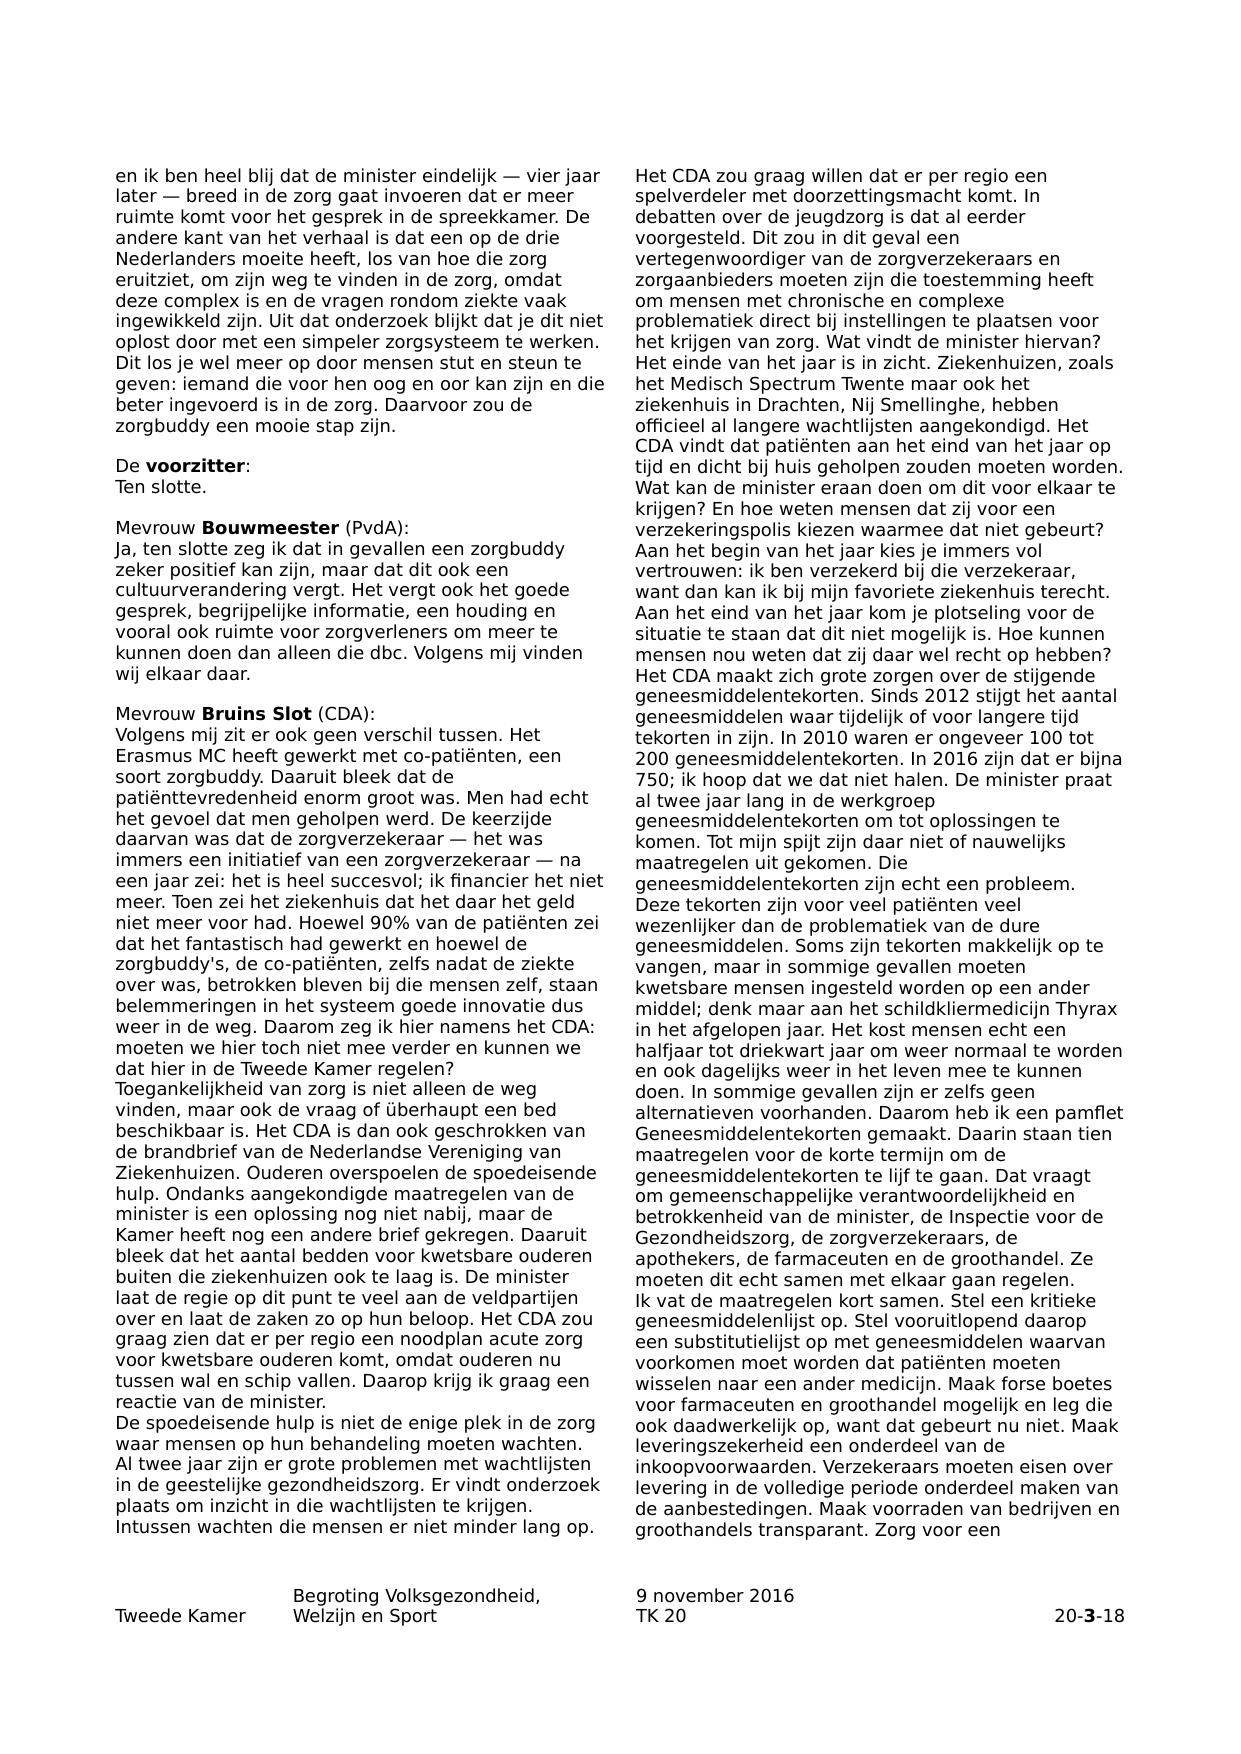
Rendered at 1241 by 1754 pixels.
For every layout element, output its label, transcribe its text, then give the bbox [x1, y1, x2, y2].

text Het CDA zou graag willen dat er per regio een spelverdeler met doorzettingsmacht komt. In debatten over de jeugdzorg is dat al eerder voorgesteld. Dit zou in dit geval een vertegenwoordiger van de zorgverzekeraars en zorgaanbieders moeten zijn die toestemming heeft om mensen met chronische en complexe problematiek direct bij instellingen te plaatsen voor het krijgen van zorg. Wat vindt de minister hiervan? [635, 165, 1125, 353]
text De voorzitter: [115, 456, 605, 477]
text Ten slotte. [115, 477, 605, 498]
text en ik ben heel blij dat de minister eindelijk — vier jaar later — breed in de zorg gaat invoeren dat er meer ruimte komt voor het gesprek in de spreekkamer. De andere kant van het verhaal is dat een op de drie Nederlanders moeite heeft, los van hoe die zorg eruitziet, om zijn weg te vinden in de zorg, omdat deze complex is en de vragen rondom ziekte vaak ingewikkeld zijn. Uit dat onderzoek blijkt dat je dit niet oplost door met een simpeler zorgsysteem te werken. Dit los je wel meer op door mensen stut en steun te geven: iemand die voor hen oog en oor kan zijn en die beter ingevoerd is in de zorg. Daarvoor zou de zorgbuddy een mooie stap zijn. [115, 165, 605, 436]
text Ja, ten slotte zeg ik dat in gevallen een zorgbuddy zeker positief kan zijn, maar dat dit ook een cultuurverandering vergt. Het vergt ook het goede gesprek, begrijpelijke informatie, een houding en vooral ook ruimte voor zorgverleners om meer te kunnen doen dan alleen die dbc. Volgens mij vinden wij elkaar daar. [115, 538, 605, 684]
text Mevrouw Bruins Slot (CDA): [115, 704, 605, 725]
text Ik vat de maatregelen kort samen. Stel een kritieke geneesmiddelenlijst op. Stel vooruitlopend daarop een substitutielijst op met geneesmiddelen waarvan voorkomen moet worden dat patiënten moeten wisselen naar een ander medicijn. Maak forse boetes voor farmaceuten en groothandel mogelijk en leg die ook daadwerkelijk op, want dat gebeurt nu niet. Maak leveringszekerheid een onderdeel van de inkoopvoorwaarden. Verzekeraars moeten eisen over levering in de volledige periode onderdeel maken van de aanbestedingen. Maak voorraden van bedrijven en groothandels transparant. Zorg voor een [635, 1290, 1125, 1540]
text Toegankelijkheid van zorg is niet alleen de weg vinden, maar ook de vraag of überhaupt een bed beschikbaar is. Het CDA is dan ook geschrokken van de brandbrief van de Nederlandse Vereniging van Ziekenhuizen. Ouderen overspoelen de spoedeisende hulp. Ondanks aangekondigde maatregelen van de minister is een oplossing nog niet nabij, maar de Kamer heeft nog een andere brief gekregen. Daaruit bleek dat het aantal bedden voor kwetsbare ouderen buiten die ziekenhuizen ook te laag is. De minister laat de regie op dit punt te veel aan de veldpartijen over en laat de zaken zo op hun beloop. Het CDA zou graag zien dat er per regio een noodplan acute zorg voor kwetsbare ouderen komt, omdat ouderen nu tussen wal en schip vallen. Daarop krijg ik graag een reactie van de minister. [115, 1079, 605, 1412]
text Mevrouw Bouwmeester (PvdA): [115, 518, 605, 538]
text Volgens mij zit er ook geen verschil tussen. Het Erasmus MC heeft gewerkt met co-patiënten, een soort zorgbuddy. Daaruit bleek dat de patiënttevredenheid enorm groot was. Men had echt het gevoel dat men geholpen werd. De keerzijde daarvan was dat de zorgverzekeraar — het was immers een initiatief van een zorgverzekeraar — na een jaar zei: het is heel succesvol; ik financier het niet meer. Toen zei het ziekenhuis dat het daar het geld niet meer voor had. Hoewel 90% van de patiënten zei dat het fantastisch had gewerkt en hoewel de zorgbuddy's, de co-patiënten, zelfs nadat de ziekte over was, betrokken bleven bij die mensen zelf, staan belemmeringen in het systeem goede innovatie dus weer in de weg. Daarom zeg ik hier namens het CDA: moeten we hier toch niet mee verder en kunnen we dat hier in de Tweede Kamer regelen? [115, 725, 605, 1079]
text Het einde van het jaar is in zicht. Ziekenhuizen, zoals het Medisch Spectrum Twente maar ook het ziekenhuis in Drachten, Nij Smellinghe, hebben officieel al langere wachtlijsten aangekondigd. Het CDA vindt dat patiënten aan het eind van het jaar op tijd en dicht bij huis geholpen zouden moeten worden. Wat kan de minister eraan doen om dit voor elkaar te krijgen? En hoe weten mensen dat zij voor een verzekeringspolis kiezen waarmee dat niet gebeurt? Aan het begin van het jaar kies je immers vol vertrouwen: ik ben verzekerd bij die verzekeraar, want dan kan ik bij mijn favoriete ziekenhuis terecht. Aan het eind van het jaar kom je plotseling voor de situatie te staan dat dit niet mogelijk is. Hoe kunnen mensen nou weten dat zij daar wel recht op hebben? [635, 353, 1125, 665]
text Het CDA maakt zich grote zorgen over de stijgende geneesmiddelentekorten. Sinds 2012 stijgt het aantal geneesmiddelen waar tijdelijk of voor langere tijd tekorten in zijn. In 2010 waren er ongeveer 100 tot 200 geneesmiddelentekorten. In 2016 zijn dat er bijna 750; ik hoop dat we dat niet halen. De minister praat al twee jaar lang in de werkgroep geneesmiddelentekorten om tot oplossingen te komen. Tot mijn spijt zijn daar niet of nauwelijks maatregelen uit gekomen. Die geneesmiddelentekorten zijn echt een probleem. Deze tekorten zijn voor veel patiënten veel wezenlijker dan de problematiek van de dure geneesmiddelen. Soms zijn tekorten makkelijk op te vangen, maar in sommige gevallen moeten kwetsbare mensen ingesteld worden op een ander middel; denk maar aan het schildkliermedicijn Thyrax in het afgelopen jaar. Het kost mensen echt een halfjaar tot driekwart jaar om weer normaal te worden en ook dagelijks weer in het leven mee te kunnen doen. In sommige gevallen zijn er zelfs geen alternatieven voorhanden. Daarom heb ik een pamflet Geneesmiddelentekorten gemaakt. Daarin staan tien maatregelen voor de korte termijn om de geneesmiddelentekorten te lijf te gaan. Dat vraagt om gemeenschappelijke verantwoordelijkheid en betrokkenheid van de minister, de Inspectie voor de Gezondheidszorg, de zorgverzekeraars, de apothekers, de farmaceuten en de groothandel. Ze moeten dit echt samen met elkaar gaan regelen. [635, 665, 1125, 1290]
text De spoedeisende hulp is niet de enige plek in de zorg waar mensen op hun behandeling moeten wachten. Al twee jaar zijn er grote problemen met wachtlijsten in de geestelijke gezondheidszorg. Er vindt onderzoek plaats om inzicht in die wachtlijsten te krijgen. Intussen wachten die mensen er niet minder lang op. [115, 1412, 605, 1537]
